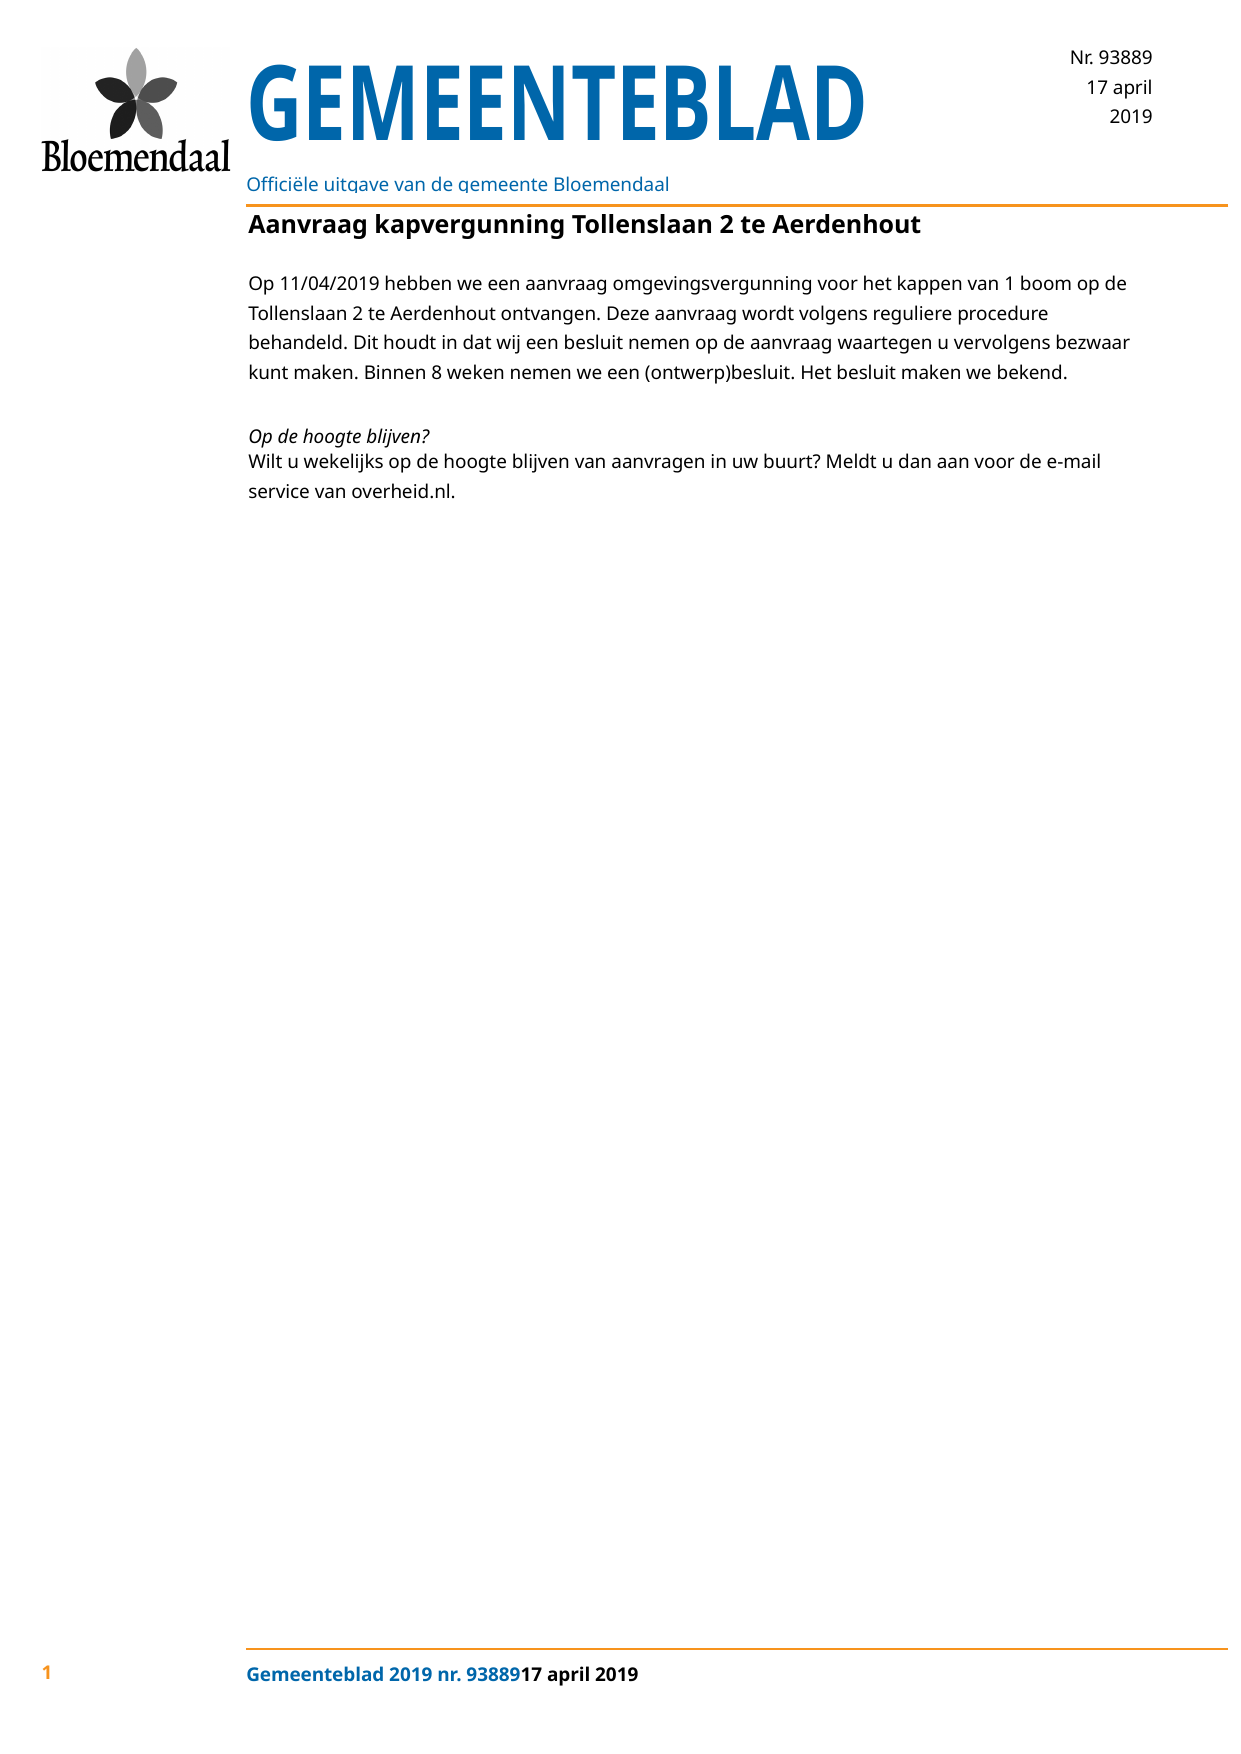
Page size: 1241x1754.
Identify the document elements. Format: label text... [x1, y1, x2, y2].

text Op de hoogte blijven? [248, 423, 1152, 449]
text Wilt u wekelijks op de hoogte blijven van aanvragen in uw buurt? Meldt u dan aan voor de e-mail service van overheid.nl. [248, 449, 1152, 504]
text Aanvraag kapvergunning Tollenslaan 2 te Aerdenhout [248, 207, 1152, 241]
text Op 11/04/2019 hebben we een aanvraag omgevingsvergunning voor het kappen van 1 boom op de Tollenslaan 2 te Aerdenhout ontvangen. Deze aanvraag wordt volgens reguliere procedure behandeld. Dit houdt in dat wij een besluit nemen op de aanvraag waartegen u vervolgens bezwaar kunt maken. Binnen 8 weken nemen we een (ontwerp)besluit. Het besluit maken we bekend. [248, 270, 1152, 385]
picture [41, 47, 231, 172]
